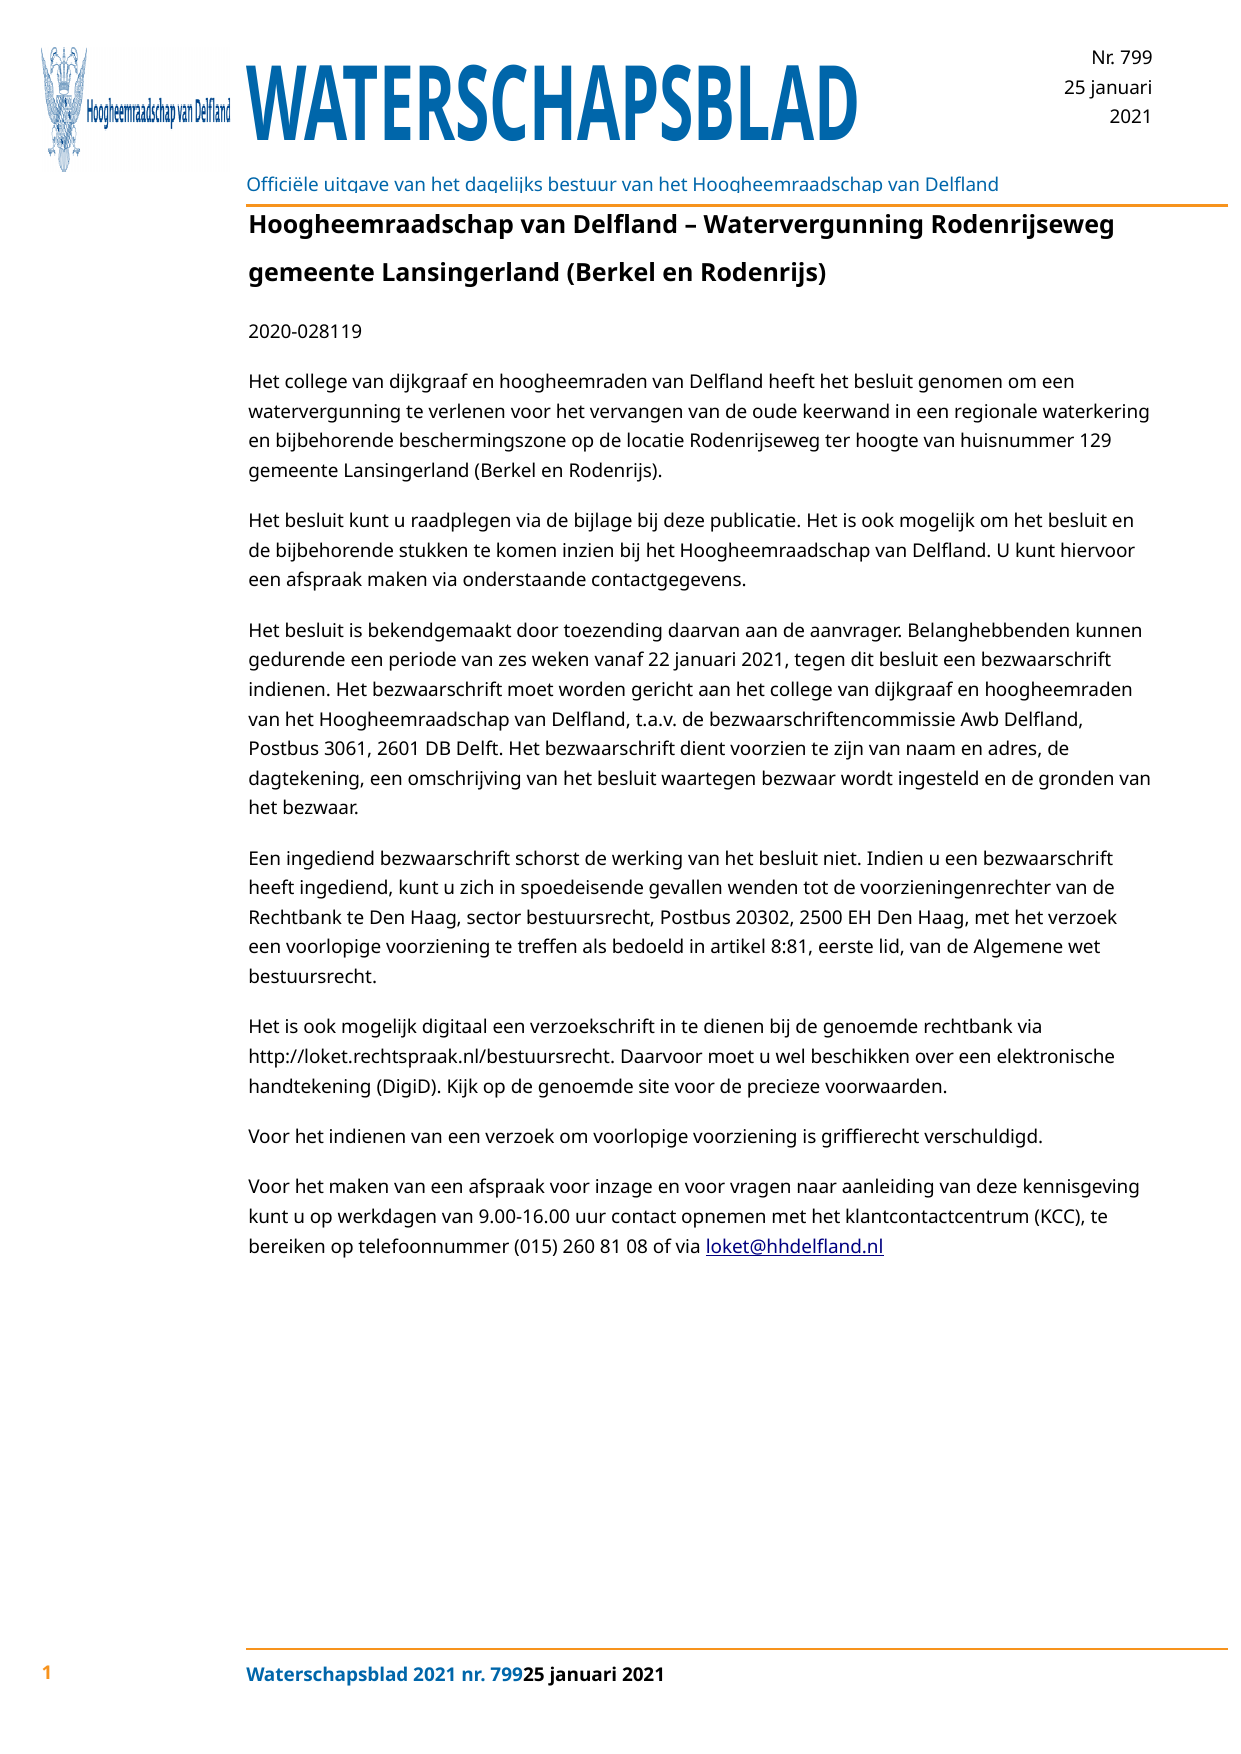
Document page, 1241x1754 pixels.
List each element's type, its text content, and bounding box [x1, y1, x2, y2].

text Een ingediend bezwaarschrift schorst de werking van het besluit niet. Indien u een bezwaarschrift heeft ingediend, kunt u zich in spoedeisende gevallen wenden tot de voorzieningenrechter van de Rechtbank te Den Haag, sector bestuursrecht, Postbus 20302, 2500 EH Den Haag, met het verzoek een voorlopige voorziening te treffen als bedoeld in artikel 8:81, eerste lid, van de Algemene wet bestuursrecht. [248, 845, 1152, 989]
text Hoogheemraadschap van Delfland – Watervergunning Rodenrijseweg gemeente Lansingerland (Berkel en Rodenrijs) [248, 207, 1152, 288]
text Het besluit kunt u raadplegen via de bijlage bij deze publicatie. Het is ook mogelijk om het besluit en de bijbehorende stukken te komen inzien bij het Hoogheemraadschap van Delfland. U kunt hiervoor een afspraak maken via onderstaande contactgegevens. [248, 507, 1152, 592]
picture [41, 47, 231, 172]
text Voor het maken van een afspraak voor inzage en voor vragen naar aanleiding van deze kennisgeving kunt u op werkdagen van 9.00-16.00 uur contact opnemen met het klantcontactcentrum (KCC), te bereiken op telefoonnummer (015) 260 81 08 of via loket@hhdelfland.nl [248, 1174, 1152, 1259]
text Het college van dijkgraaf en hoogheemraden van Delfland heeft het besluit genomen om een watervergunning te verlenen voor het vervangen van de oude keerwand in een regionale waterkering en bijbehorende beschermingszone op de locatie Rodenrijseweg ter hoogte van huisnummer 129 gemeente Lansingerland (Berkel en Rodenrijs). [248, 368, 1152, 483]
text Het besluit is bekendgemaakt door toezending daarvan aan de aanvrager. Belanghebbenden kunnen gedurende een periode van zes weken vanaf 22 januari 2021, tegen dit besluit een bezwaarschrift indienen. Het bezwaarschrift moet worden gericht aan het college van dijkgraaf en hoogheemraden van het Hoogheemraadschap van Delfland, t.a.v. de bezwaarschriftencommissie Awb Delfland, Postbus 3061, 2601 DB Delft. Het bezwaarschrift dient voorzien te zijn van naam en adres, de dagtekening, een omschrijving van het besluit waartegen bezwaar wordt ingesteld en de gronden van het bezwaar. [248, 617, 1152, 820]
text Het is ook mogelijk digitaal een verzoekschrift in te dienen bij de genoemde rechtbank via http://loket.rechtspraak.nl/bestuursrecht. Daarvoor moet u wel beschikken over een elektronische handtekening (DigiD). Kijk op de genoemde site voor de precieze voorwaarden. [248, 1014, 1152, 1099]
text Voor het indienen van een verzoek om voorlopige voorziening is griffierecht verschuldigd. [248, 1123, 1152, 1149]
text 2020-028119 [248, 318, 1152, 344]
